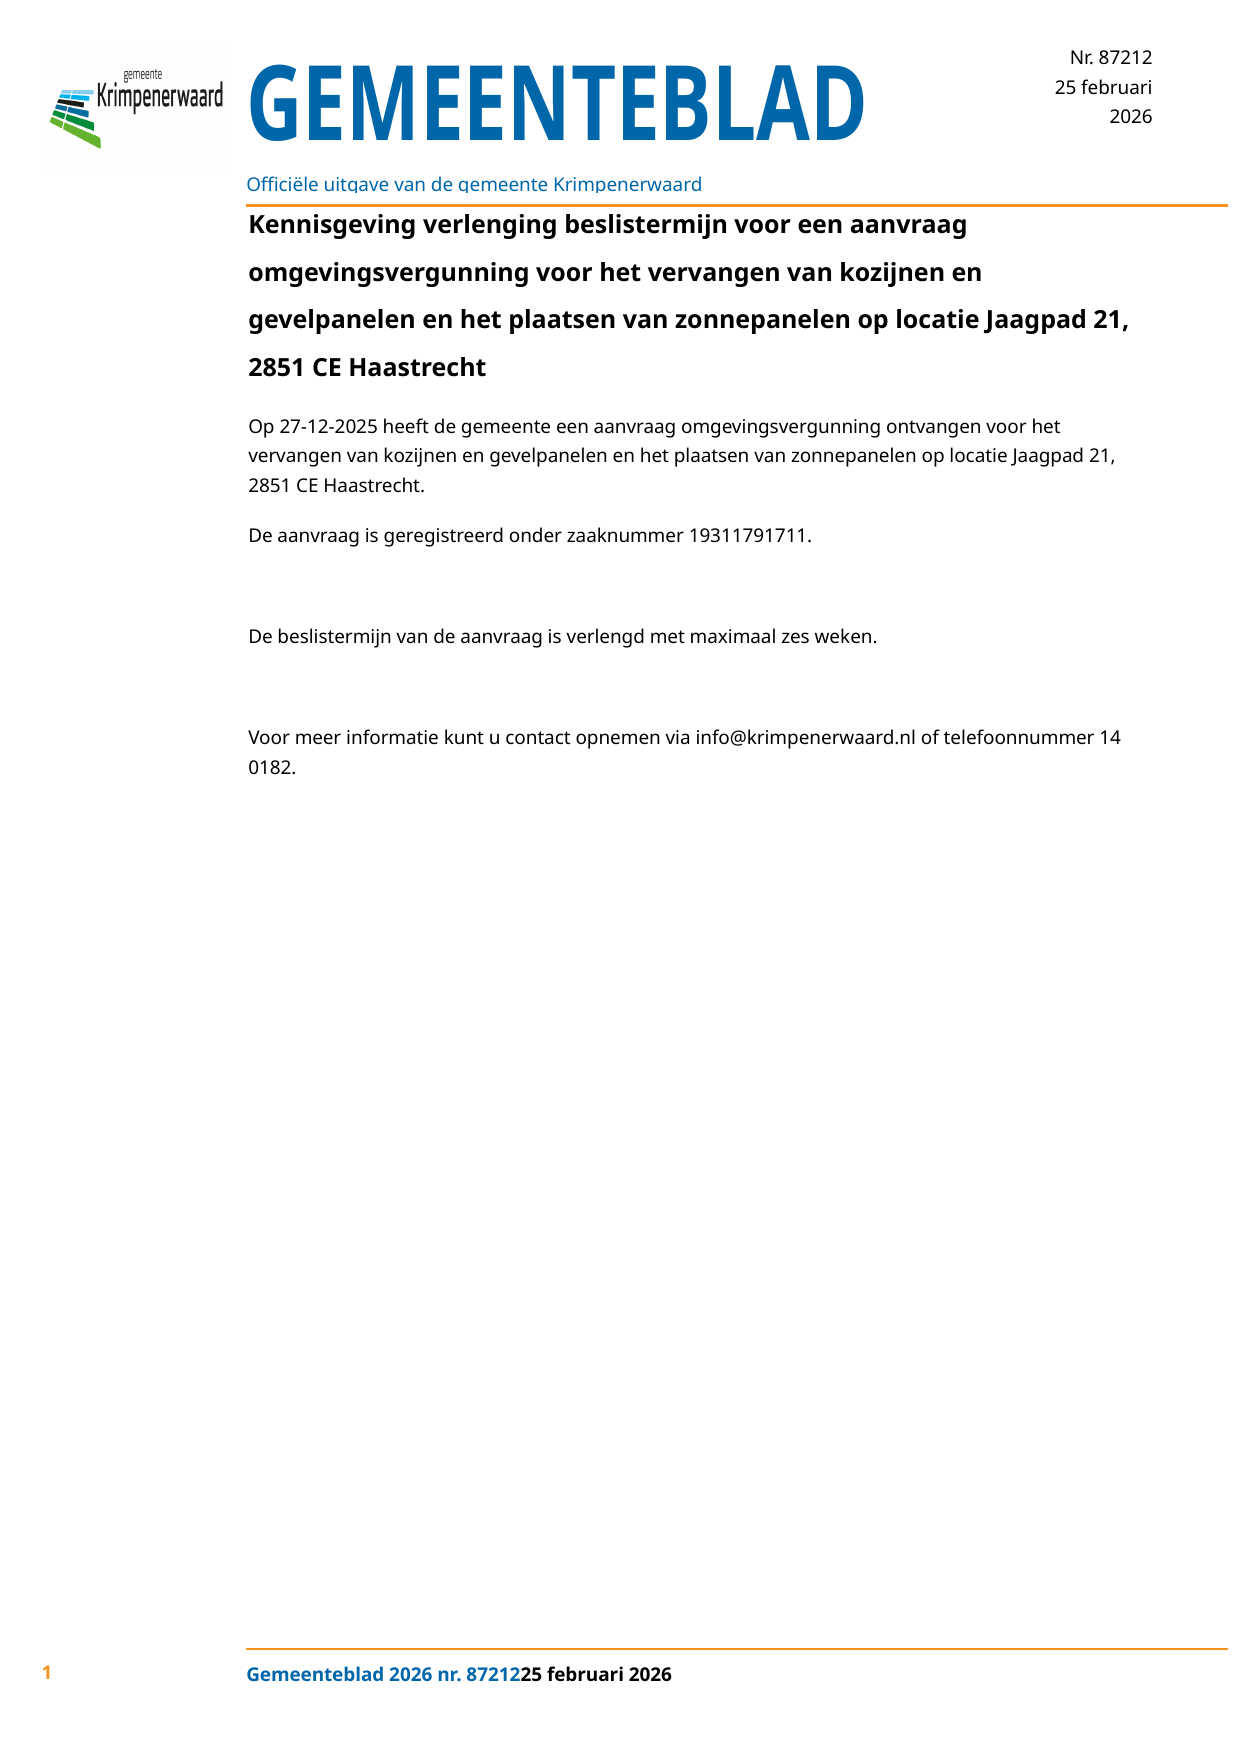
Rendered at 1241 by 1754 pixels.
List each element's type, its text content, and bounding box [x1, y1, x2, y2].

picture [41, 47, 231, 172]
text De beslistermijn van de aanvraag is verlengd met maximaal zes weken. [248, 623, 1152, 649]
text Op 27-12-2025 heeft de gemeente een aanvraag omgevingsvergunning ontvangen voor het vervangen van kozijnen en gevelpanelen en het plaatsen van zonnepanelen op locatie Jaagpad 21, 2851 CE Haastrecht. [248, 413, 1152, 498]
text Kennisgeving verlenging beslistermijn voor een aanvraag omgevingsvergunning voor het vervangen van kozijnen en gevelpanelen en het plaatsen van zonnepanelen op locatie Jaagpad 21, 2851 CE Haastrecht [248, 207, 1152, 384]
text Voor meer informatie kunt u contact opnemen via info@krimpenerwaard.nl of telefoonnummer 14 0182. [248, 724, 1152, 780]
text De aanvraag is geregistreerd onder zaaknummer 19311791711. [248, 523, 1152, 548]
